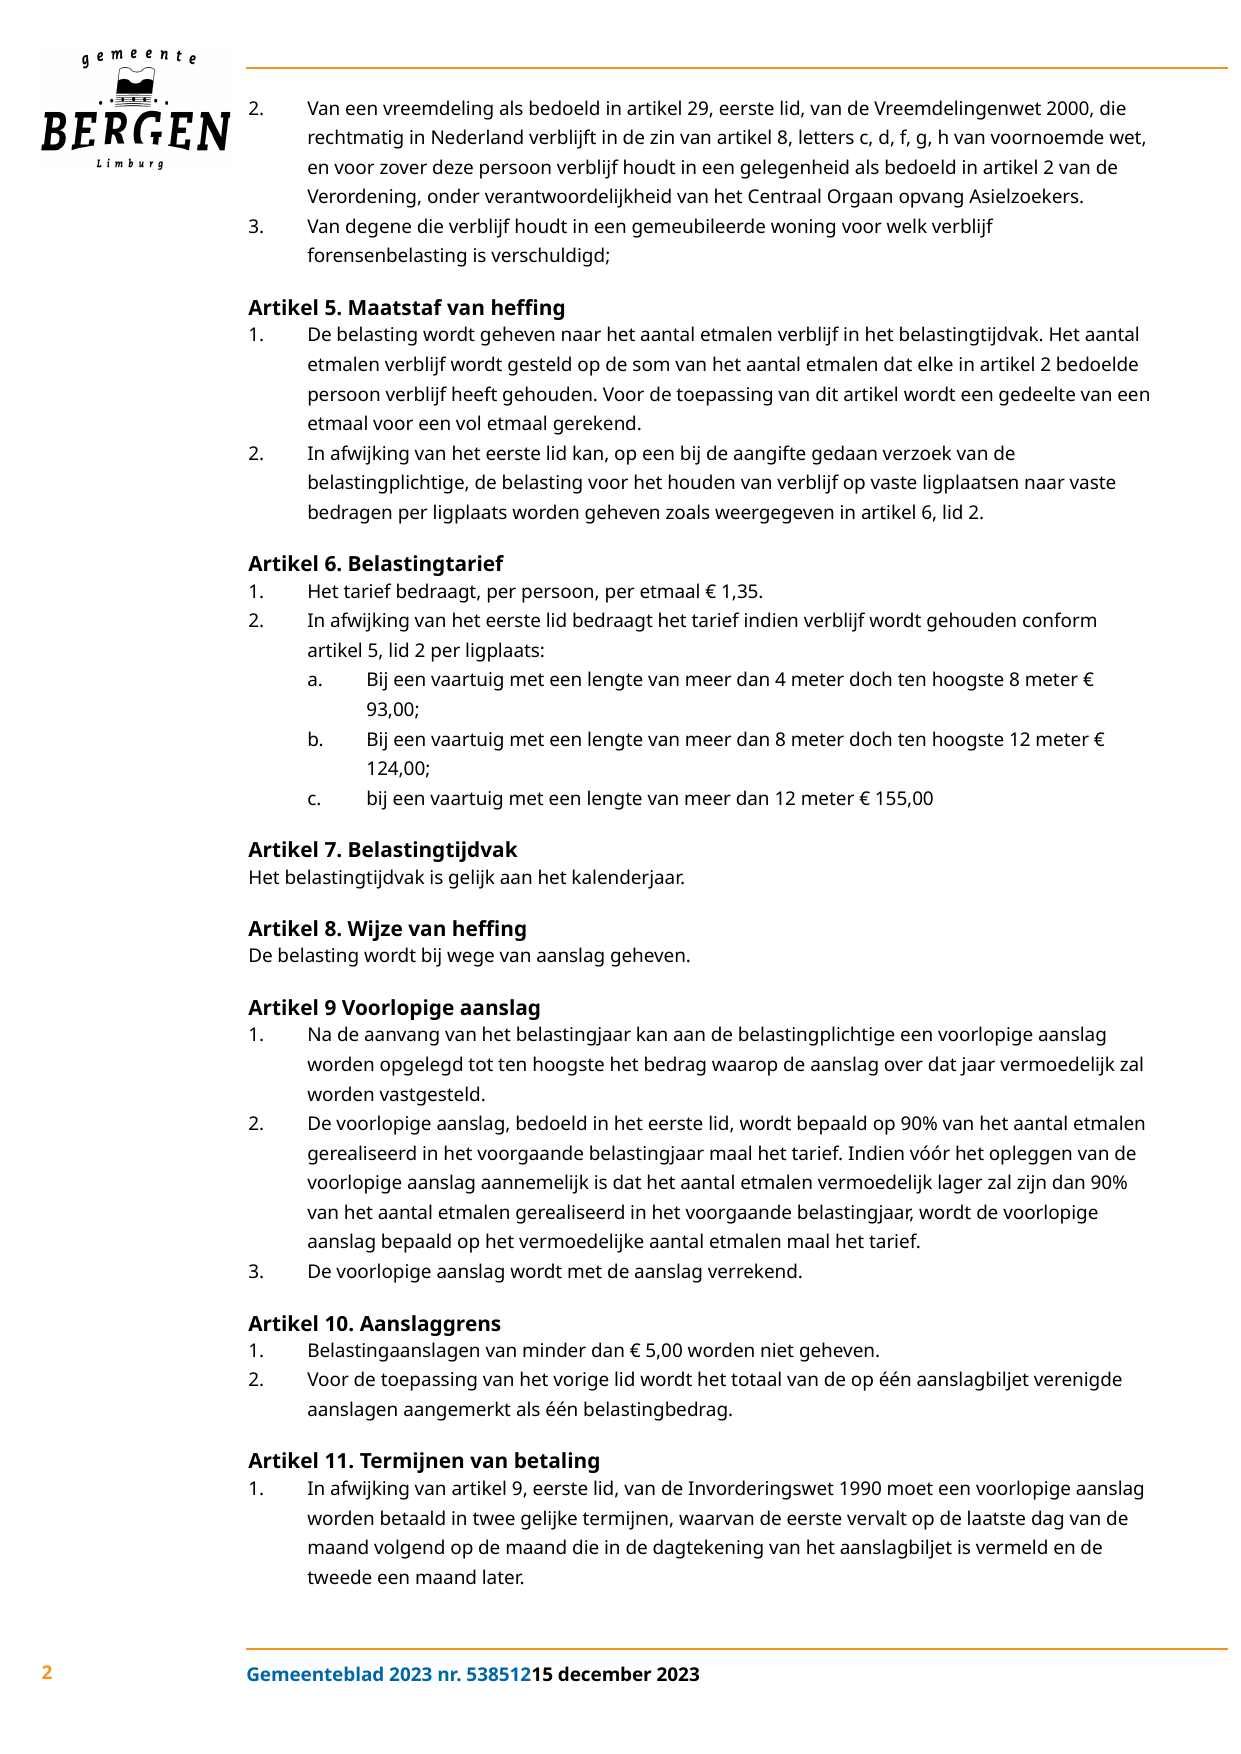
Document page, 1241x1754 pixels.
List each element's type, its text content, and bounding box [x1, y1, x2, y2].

text Het belastingtijdvak is gelijk aan het kalenderjaar. [248, 864, 1152, 889]
text Artikel 5. Maatstaf van heffing [248, 293, 1152, 322]
text Artikel 7. Belastingtijdvak [248, 835, 1152, 864]
list bij een vaartuig met een lengte van meer dan 12 meter € 155,00 [307, 785, 1152, 811]
list In afwijking van het eerste lid kan, op een bij de aangifte gedaan verzoek van de belastingplichtige, de belasting voor het houden van verblijf op vaste ligplaatsen naar vaste bedragen per ligplaats worden geheven zoals weergegeven in artikel 6, lid 2. [248, 440, 1152, 525]
list In afwijking van artikel 9, eerste lid, van de Invorderingswet 1990 moet een voorlopige aanslag worden betaald in twee gelijke termijnen, waarvan de eerste vervalt op de laatste dag van de maand volgend op de maand die in de dagtekening van het aanslagbiljet is vermeld en de tweede een maand later. [248, 1475, 1152, 1589]
list Voor de toepassing van het vorige lid wordt het totaal van de op één aanslagbiljet verenigde aanslagen aangemerkt als één belastingbedrag. [248, 1367, 1152, 1422]
list Na de aanvang van het belastingjaar kan aan de belastingplichtige een voorlopige aanslag worden opgelegd tot ten hoogste het bedrag waarop de aanslag over dat jaar vermoedelijk zal worden vastgesteld. [248, 1022, 1152, 1106]
text Artikel 6. Belastingtarief [248, 549, 1152, 578]
list Het tarief bedraagt, per persoon, per etmaal € 1,35. [248, 578, 1152, 604]
list Van een vreemdeling als bedoeld in artikel 29, eerste lid, van de Vreemdelingenwet 2000, die rechtmatig in Nederland verblijft in de zin van artikel 8, letters c, d, f, g, h van voornoemde wet, en voor zover deze persoon verblijf houdt in een gelegenheid als bedoeld in artikel 2 van de Verordening, onder verantwoordelijkheid van het Centraal Orgaan opvang Asielzoekers. [248, 95, 1152, 209]
picture [41, 47, 231, 172]
list Van degene die verblijf houdt in een gemeubileerde woning voor welk verblijf forensenbelasting is verschuldigd; [248, 213, 1152, 268]
text Artikel 9 Voorlopige aanslag [248, 993, 1152, 1022]
text De belasting wordt bij wege van aanslag geheven. [248, 943, 1152, 968]
list Bij een vaartuig met een lengte van meer dan 8 meter doch ten hoogste 12 meter € 124,00; [307, 726, 1152, 781]
list De voorlopige aanslag wordt met de aanslag verrekend. [248, 1258, 1152, 1284]
list Belastingaanslagen van minder dan € 5,00 worden niet geheven. [248, 1337, 1152, 1363]
text Artikel 10. Aanslaggrens [248, 1309, 1152, 1337]
list In afwijking van het eerste lid bedraagt het tarief indien verblijf wordt gehouden conform artikel 5, lid 2 per ligplaats: [248, 607, 1152, 663]
list Bij een vaartuig met een lengte van meer dan 4 meter doch ten hoogste 8 meter € 93,00; [307, 667, 1152, 722]
list De voorlopige aanslag, bedoeld in het eerste lid, wordt bepaald op 90% van het aantal etmalen gerealiseerd in het voorgaande belastingjaar maal het tarief. Indien vóór het opleggen van de voorlopige aanslag aannemelijk is dat het aantal etmalen vermoedelijk lager zal zijn dan 90% van het aantal etmalen gerealiseerd in het voorgaande belastingjaar, wordt de voorlopige aanslag bepaald op het vermoedelijke aantal etmalen maal het tarief. [248, 1110, 1152, 1254]
list De belasting wordt geheven naar het aantal etmalen verblijf in het belastingtijdvak. Het aantal etmalen verblijf wordt gesteld op de som van het aantal etmalen dat elke in artikel 2 bedoelde persoon verblijf heeft gehouden. Voor de toepassing van dit artikel wordt een gedeelte van een etmaal voor een vol etmaal gerekend. [248, 322, 1152, 436]
text Artikel 11. Termijnen van betaling [248, 1447, 1152, 1475]
text Artikel 8. Wijze van heffing [248, 914, 1152, 943]
